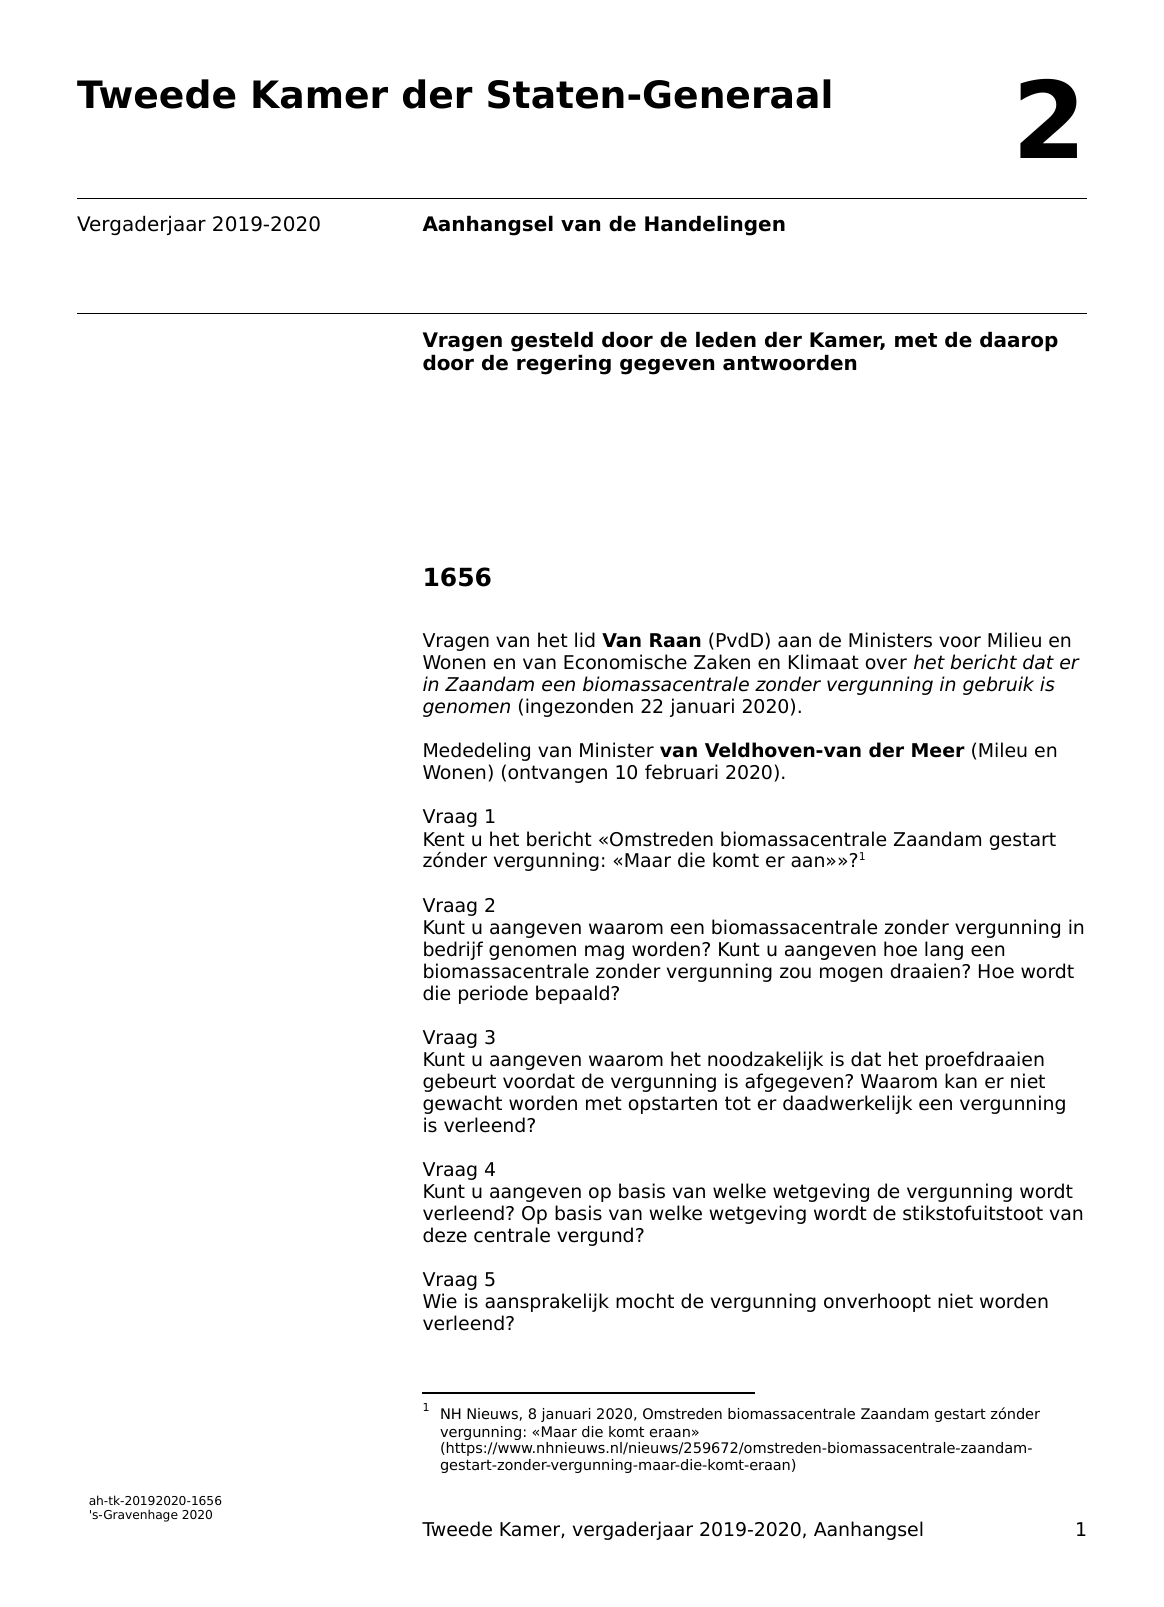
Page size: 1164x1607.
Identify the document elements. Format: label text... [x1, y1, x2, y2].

text Kent u het bericht «Omstreden biomassacentrale Zaandam gestart zónder vergunning: «Maar die komt er aan»»? [422, 828, 1087, 872]
text Kunt u aangeven waarom een biomassacentrale zonder vergunning in bedrijf genomen mag worden? Kunt u aangeven hoe lang een biomassacentrale zonder vergunning zou mogen draaien? Hoe wordt die periode bepaald? [422, 917, 1087, 1004]
text 1656 [422, 563, 1087, 592]
text Vraag 2 [422, 894, 1087, 917]
text ah-tk-20192020-1656 [88, 1494, 323, 1508]
table_cell [77, 314, 422, 375]
text Vraag 4 [422, 1159, 1087, 1181]
text Kunt u aangeven op basis van welke wetgeving de vergunning wordt verleend? Op basis van welke wetgeving wordt de stikstofuitstoot van deze centrale vergund? [422, 1181, 1087, 1247]
text NH Nieuws, 8 januari 2020, Omstreden biomassacentrale Zaandam gestart zónder vergunning: «Maar die komt eraan» (https://www.nhnieuws.nl/nieuws/259672/omstreden-biomassacentrale-zaandam-gestart-zonder-vergunning-maar-die-komt-eraan) [422, 1402, 1087, 1474]
table_cell Vergaderjaar 2019-2020 [77, 199, 422, 313]
text Wie is aansprakelijk mocht de vergunning onverhoopt niet worden verleend? [422, 1291, 1087, 1335]
text Vraag 5 [422, 1269, 1087, 1291]
table_cell Vragen gesteld door de leden der Kamer, met de daarop door de regering gegeven antwoorden [422, 314, 1087, 375]
text Vragen van het lid Van Raan (PvdD) aan de Ministers voor Milieu en Wonen en van Economische Zaken en Klimaat over het bericht dat er in Zaandam een biomassacentrale zonder vergunning in gebruik is genomen (ingezonden 22 januari 2020). [422, 630, 1087, 718]
text Vraag 1 [422, 806, 1087, 828]
text Kunt u aangeven waarom het noodzakelijk is dat het proefdraaien gebeurt voordat de vergunning is afgegeven? Waarom kan er niet gewacht worden met opstarten tot er daadwerkelijk een vergunning is verleend? [422, 1049, 1087, 1137]
table_header 2 [886, 59, 1087, 198]
text Mededeling van Minister van Veldhoven-van der Meer (Mileu en Wonen) (ontvangen 10 februari 2020). [422, 740, 1087, 784]
text 's-Gravenhage 2020 [88, 1508, 323, 1522]
table_header Tweede Kamer der Staten-Generaal [77, 59, 886, 198]
text Vraag 3 [422, 1027, 1087, 1049]
table_cell Aanhangsel van de Handelingen [422, 199, 1087, 313]
